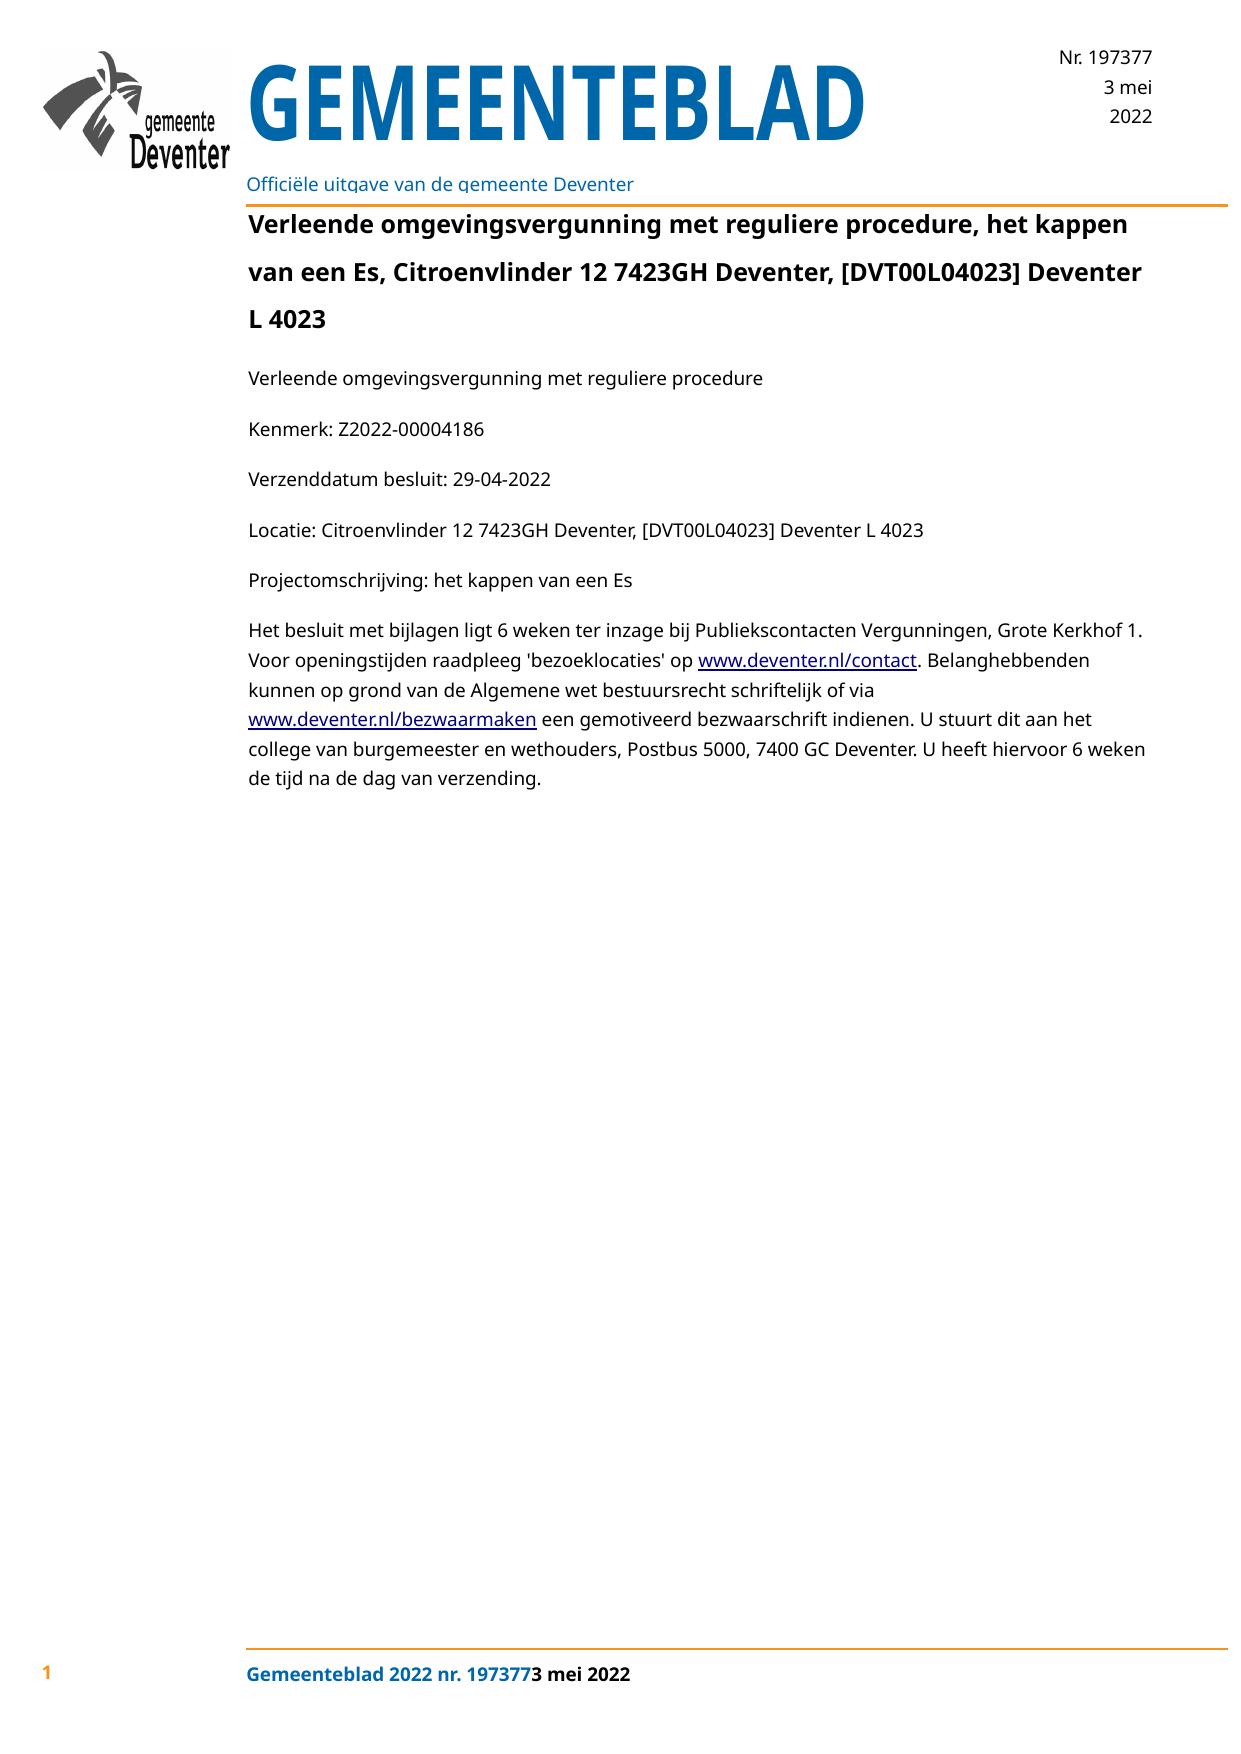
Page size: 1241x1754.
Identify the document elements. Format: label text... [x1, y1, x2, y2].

text Verzenddatum besluit: 29-04-2022 [248, 466, 1152, 492]
text Locatie: Citroenvlinder 12 7423GH Deventer, [DVT00L04023] Deventer L 4023 [248, 517, 1152, 542]
picture [41, 47, 231, 172]
text Projectomschrijving: het kappen van een Es [248, 567, 1152, 593]
text Verleende omgevingsvergunning met reguliere procedure [248, 366, 1152, 391]
text Het besluit met bijlagen ligt 6 weken ter inzage bij Publiekscontacten Vergunningen, Grote Kerkhof 1. Voor openingstijden raadpleeg 'bezoeklocaties' op www.deventer.nl/contact. Belanghebbenden kunnen op grond van de Algemene wet bestuursrecht schriftelijk of via www.deventer.nl/bezwaarmaken een gemotiveerd bezwaarschrift indienen. U stuurt dit aan het college van burgemeester en wethouders, Postbus 5000, 7400 GC Deventer. U heeft hiervoor 6 weken de tijd na de dag van verzending. [248, 618, 1152, 791]
text Kenmerk: Z2022-00004186 [248, 416, 1152, 442]
text Verleende omgevingsvergunning met reguliere procedure, het kappen van een Es, Citroenvlinder 12 7423GH Deventer, [DVT00L04023] Deventer L 4023 [248, 207, 1152, 336]
